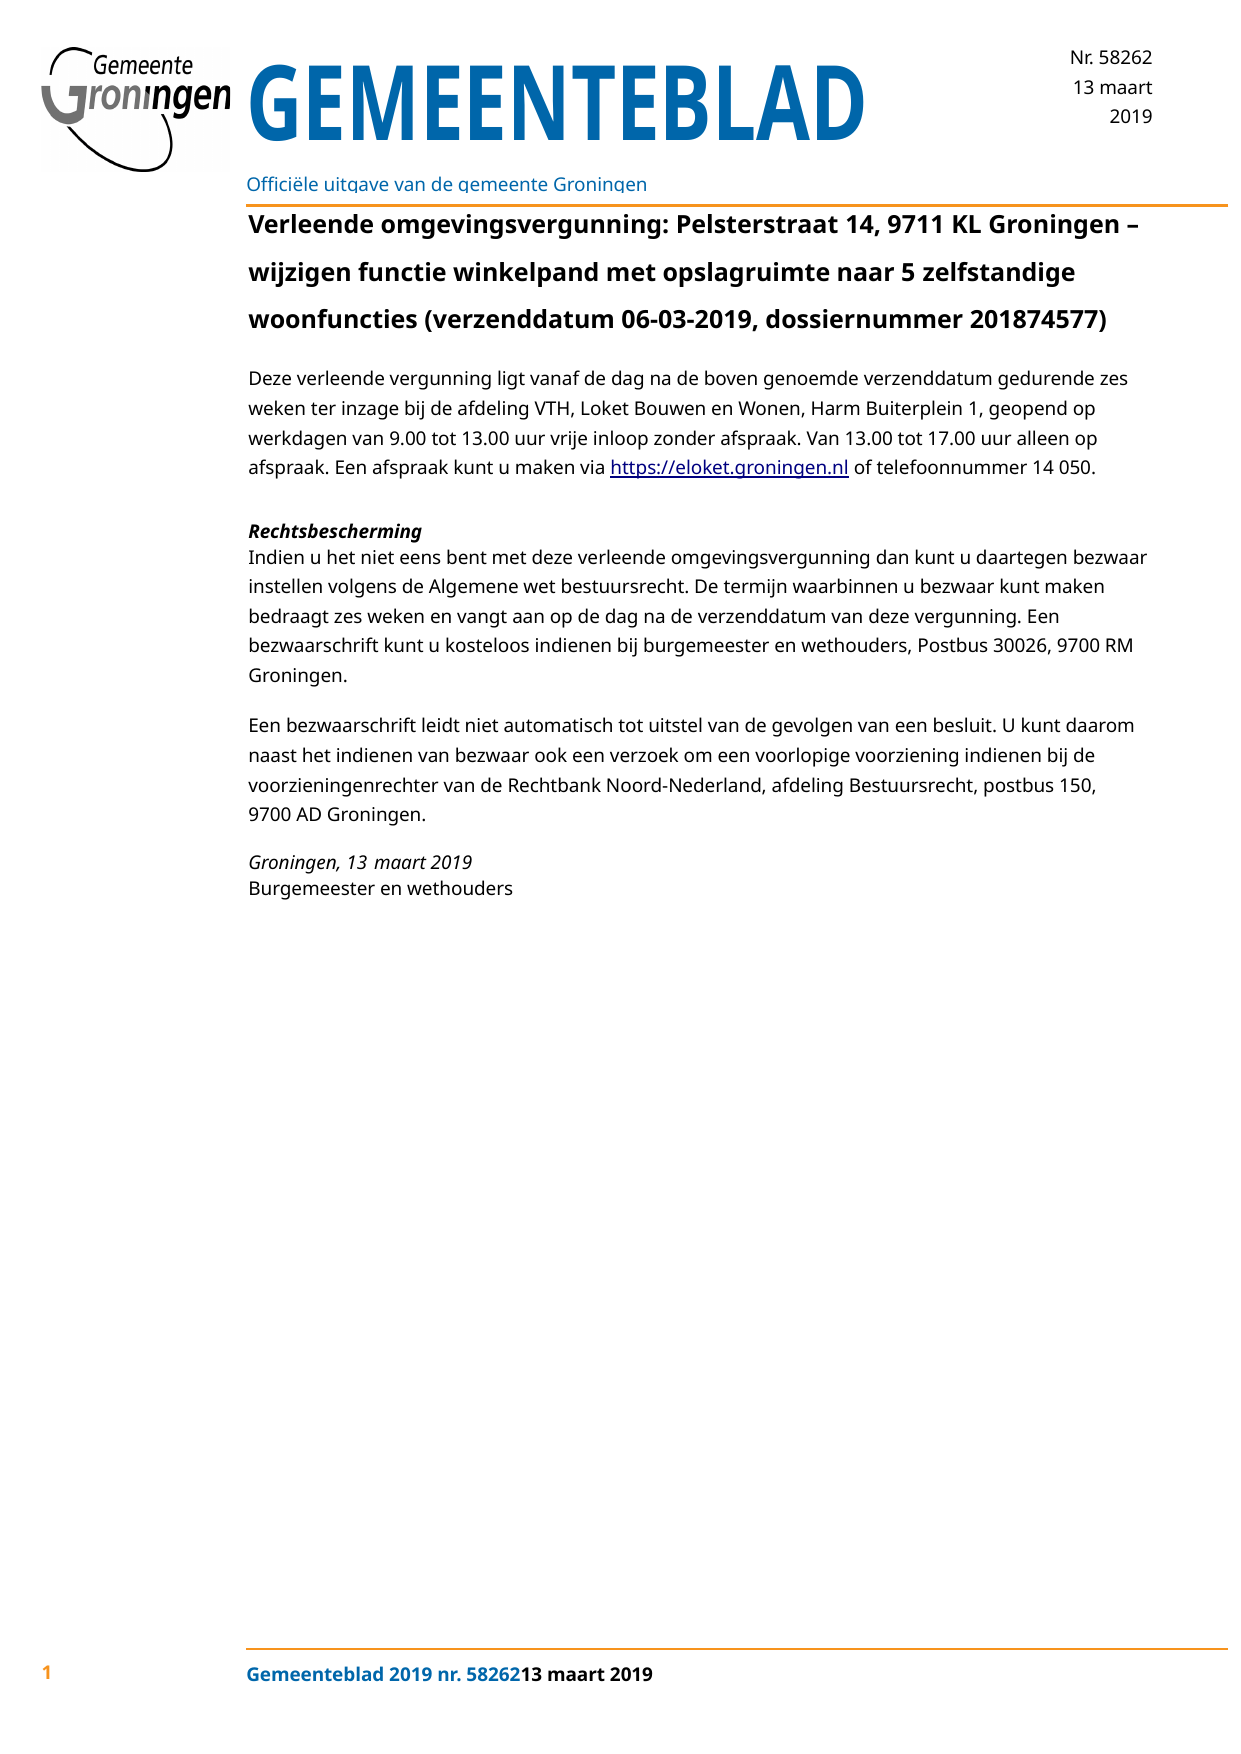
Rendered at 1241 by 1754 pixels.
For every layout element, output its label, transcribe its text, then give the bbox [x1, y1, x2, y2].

text Verleende omgevingsvergunning: Pelsterstraat 14, 9711 KL Groningen – wijzigen functie winkelpand met opslagruimte naar 5 zelfstandige woonfuncties (verzenddatum 06-03-2019, dossiernummer 201874577) [248, 207, 1152, 336]
text Deze verleende vergunning ligt vanaf de dag na de boven genoemde verzenddatum gedurende zes weken ter inzage bij de afdeling VTH, Loket Bouwen en Wonen, Harm Buiterplein 1, geopend op werkdagen van 9.00 tot 13.00 uur vrije inloop zonder afspraak. Van 13.00 tot 17.00 uur alleen op afspraak. Een afspraak kunt u maken via https://eloket.groningen.nl of telefoonnummer 14 050. [248, 366, 1152, 480]
text Rechtsbescherming [248, 518, 1152, 544]
text Groningen, 13 maart 2019 [248, 849, 1152, 875]
text Indien u het niet eens bent met deze verleende omgevingsvergunning dan kunt u daartegen bezwaar instellen volgens de Algemene wet bestuursrecht. De termijn waarbinnen u bezwaar kunt maken bedraagt zes weken en vangt aan op de dag na de verzenddatum van deze vergunning. Een bezwaarschrift kunt u kosteloos indienen bij burgemeester en wethouders, Postbus 30026, 9700 RM Groningen. [248, 544, 1152, 688]
text Burgemeester en wethouders [248, 875, 1152, 901]
text Een bezwaarschrift leidt niet automatisch tot uitstel van de gevolgen van een besluit. U kunt daarom naast het indienen van bezwaar ook een verzoek om een voorlopige voorziening indienen bij de voorzieningenrechter van de Rechtbank Noord-Nederland, afdeling Bestuursrecht, postbus 150, 9700 AD Groningen. [248, 713, 1152, 827]
picture [41, 47, 231, 172]
